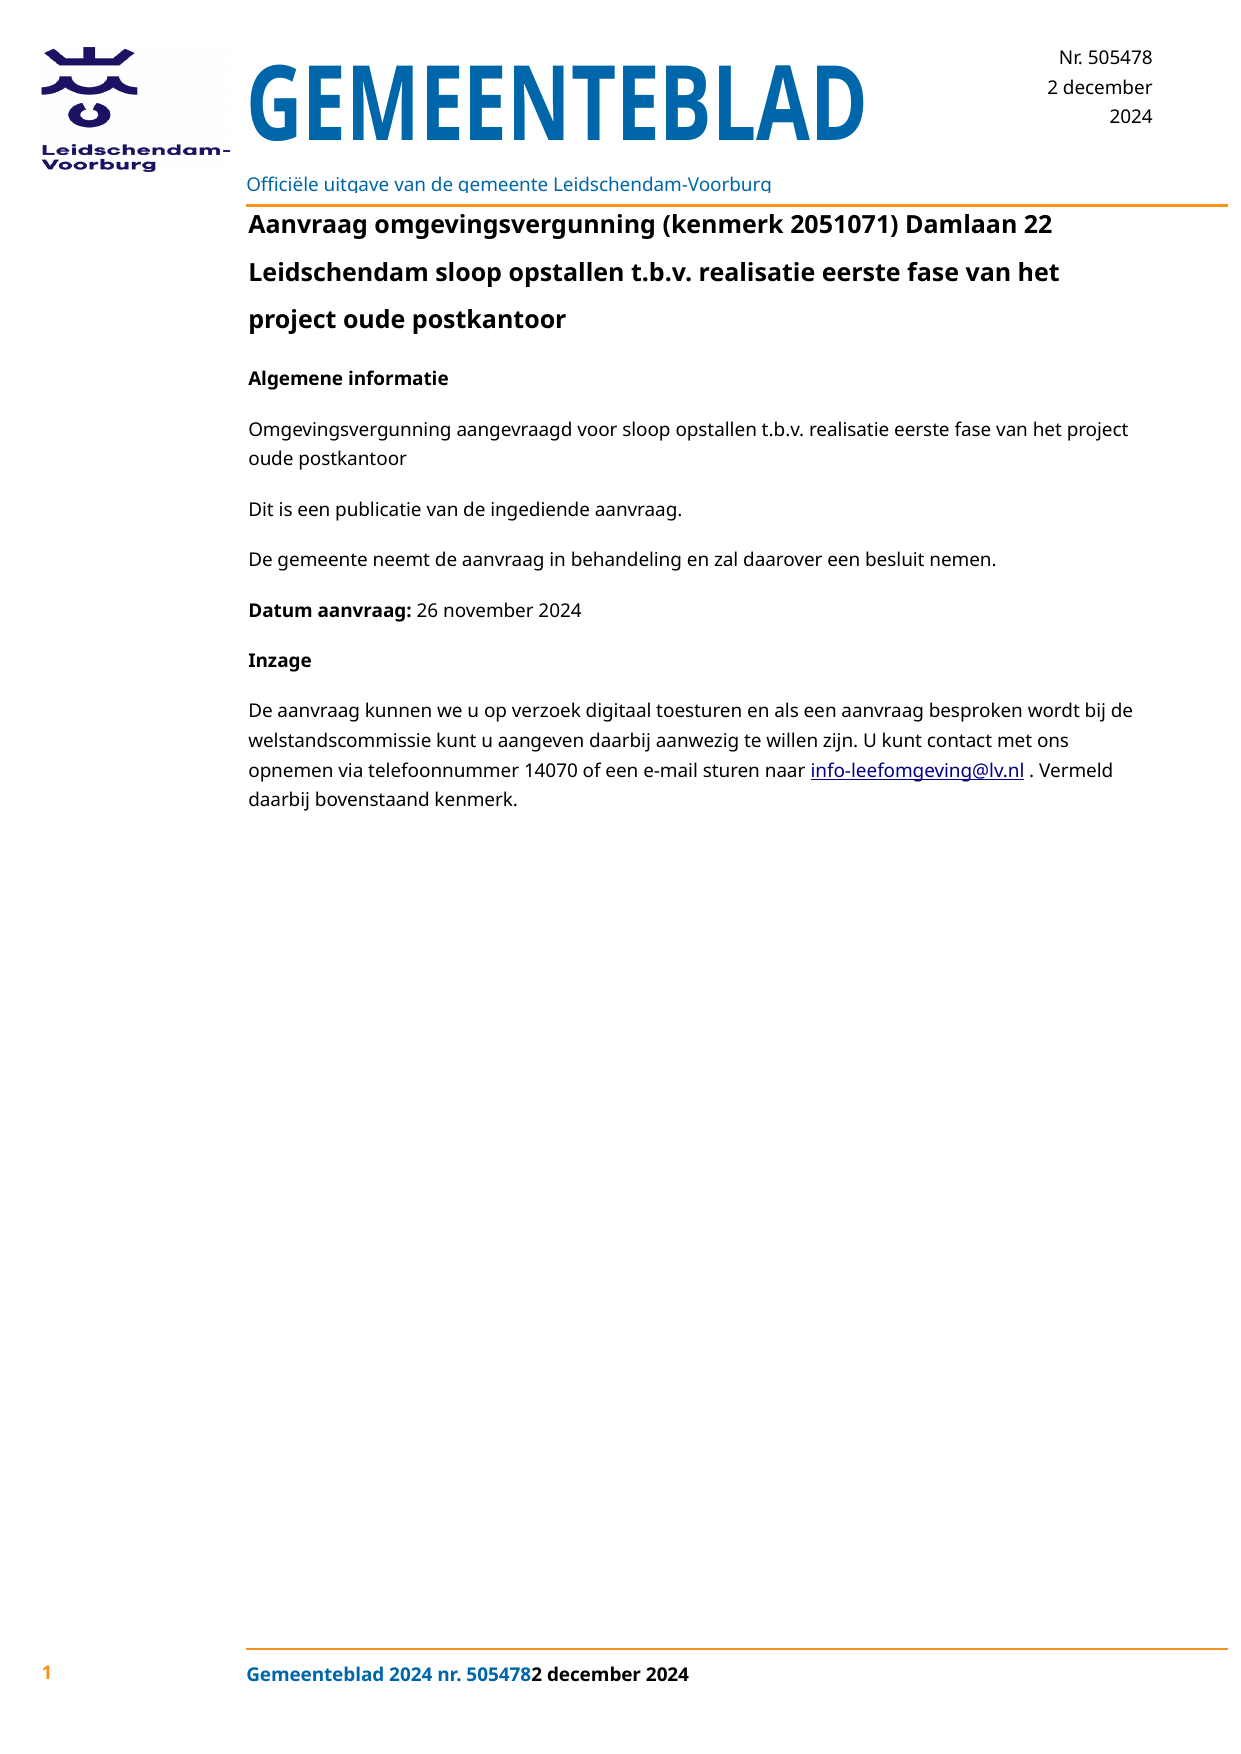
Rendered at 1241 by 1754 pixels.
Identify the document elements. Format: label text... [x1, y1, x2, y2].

text De gemeente neemt de aanvraag in behandeling en zal daarover een besluit nemen. [248, 546, 1152, 572]
text Algemene informatie [248, 366, 1152, 391]
text Omgevingsvergunning aangevraagd voor sloop opstallen t.b.v. realisatie eerste fase van het project oude postkantoor [248, 416, 1152, 471]
text Aanvraag omgevingsvergunning (kenmerk 2051071) Damlaan 22 Leidschendam sloop opstallen t.b.v. realisatie eerste fase van het project oude postkantoor [248, 207, 1152, 336]
text Dit is een publicatie van de ingediende aanvraag. [248, 496, 1152, 522]
text Datum aanvraag: 26 november 2024 [248, 597, 1152, 622]
text Inzage [248, 647, 1152, 673]
picture [41, 47, 231, 172]
text De aanvraag kunnen we u op verzoek digitaal toesturen en als een aanvraag besproken wordt bij de welstandscommissie kunt u aangeven daarbij aanwezig te willen zijn. U kunt contact met ons opnemen via telefoonnummer 14070 of een e-mail sturen naar info-leefomgeving@lv.nl . Vermeld daarbij bovenstaand kenmerk. [248, 698, 1152, 812]
